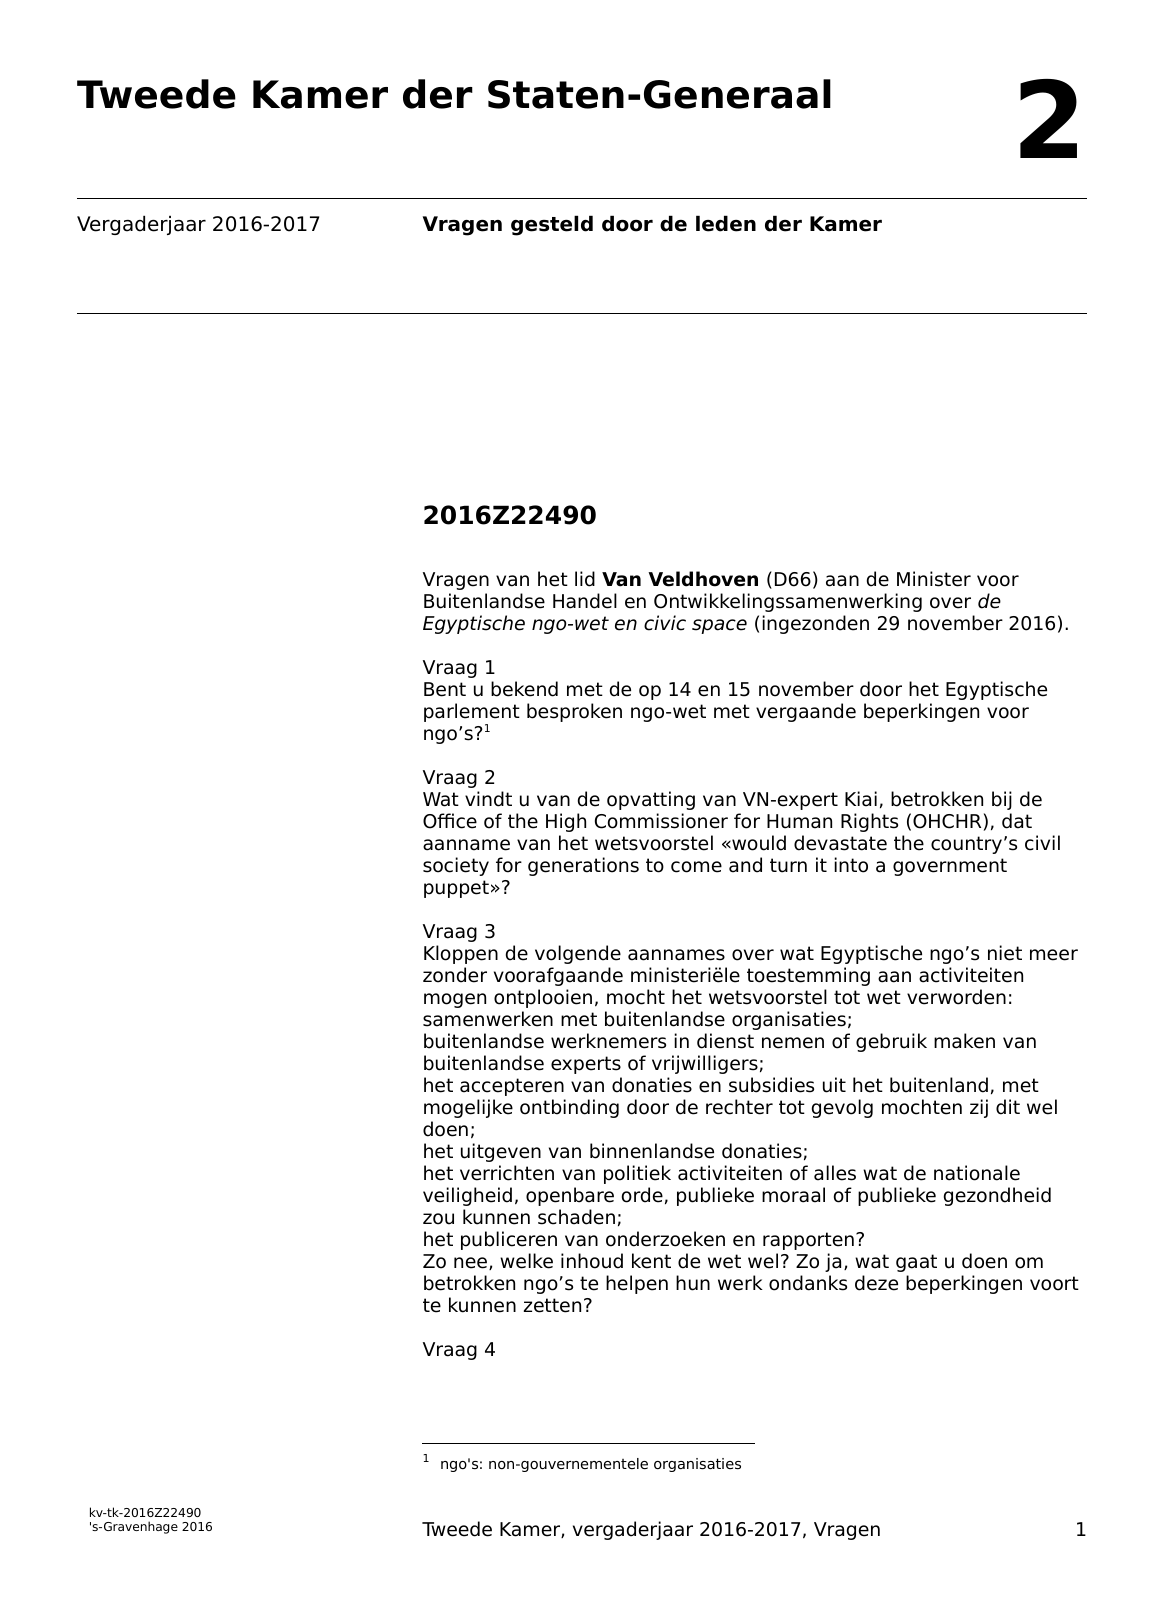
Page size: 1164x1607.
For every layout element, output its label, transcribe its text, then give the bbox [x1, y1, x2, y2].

text het verrichten van politiek activiteiten of alles wat de nationale veiligheid, openbare orde, publieke moraal of publieke gezondheid zou kunnen schaden; [422, 1163, 1087, 1229]
text kv-tk-2016Z22490 [88, 1506, 323, 1520]
text Vragen van het lid Van Veldhoven (D66) aan de Minister voor Buitenlandse Handel en Ontwikkelingssamenwerking over de Egyptische ngo-wet en civic space (ingezonden 29 november 2016). [422, 569, 1087, 635]
text 's-Gravenhage 2016 [88, 1520, 323, 1534]
table_header Tweede Kamer der Staten-Generaal [77, 59, 886, 198]
text samenwerken met buitenlandse organisaties; [422, 1009, 1087, 1031]
text Kloppen de volgende aannames over wat Egyptische ngo’s niet meer zonder voorafgaande ministeriële toestemming aan activiteiten mogen ontplooien, mocht het wetsvoorstel tot wet verworden: [422, 943, 1087, 1009]
table_cell Vragen gesteld door de leden der Kamer [422, 199, 1087, 313]
text Vraag 2 [422, 767, 1087, 789]
text Vraag 4 [422, 1339, 1087, 1361]
text Vraag 3 [422, 921, 1087, 943]
text Zo nee, welke inhoud kent de wet wel? Zo ja, wat gaat u doen om betrokken ngo’s te helpen hun werk ondanks deze beperkingen voort te kunnen zetten? [422, 1251, 1087, 1317]
table_header 2 [886, 59, 1087, 198]
text het publiceren van onderzoeken en rapporten? [422, 1229, 1087, 1251]
text buitenlandse werknemers in dienst nemen of gebruik maken van buitenlandse experts of vrijwilligers; [422, 1031, 1087, 1075]
text 2016Z22490 [422, 501, 1087, 531]
text het accepteren van donaties en subsidies uit het buitenland, met mogelijke ontbinding door de rechter tot gevolg mochten zij dit wel doen; [422, 1075, 1087, 1141]
text het uitgeven van binnenlandse donaties; [422, 1141, 1087, 1163]
text ngo's: non-gouvernementele organisaties [422, 1452, 1087, 1474]
text Bent u bekend met de op 14 en 15 november door het Egyptische parlement besproken ngo-wet met vergaande beperkingen voor ngo’s? [422, 679, 1087, 745]
table_cell Vergaderjaar 2016-2017 [77, 199, 422, 313]
text Wat vindt u van de opvatting van VN-expert Kiai, betrokken bij de Office of the High Commissioner for Human Rights (OHCHR), dat aanname van het wetsvoorstel «would devastate the country’s civil society for generations to come and turn it into a government puppet»? [422, 789, 1087, 899]
text Vraag 1 [422, 657, 1087, 679]
